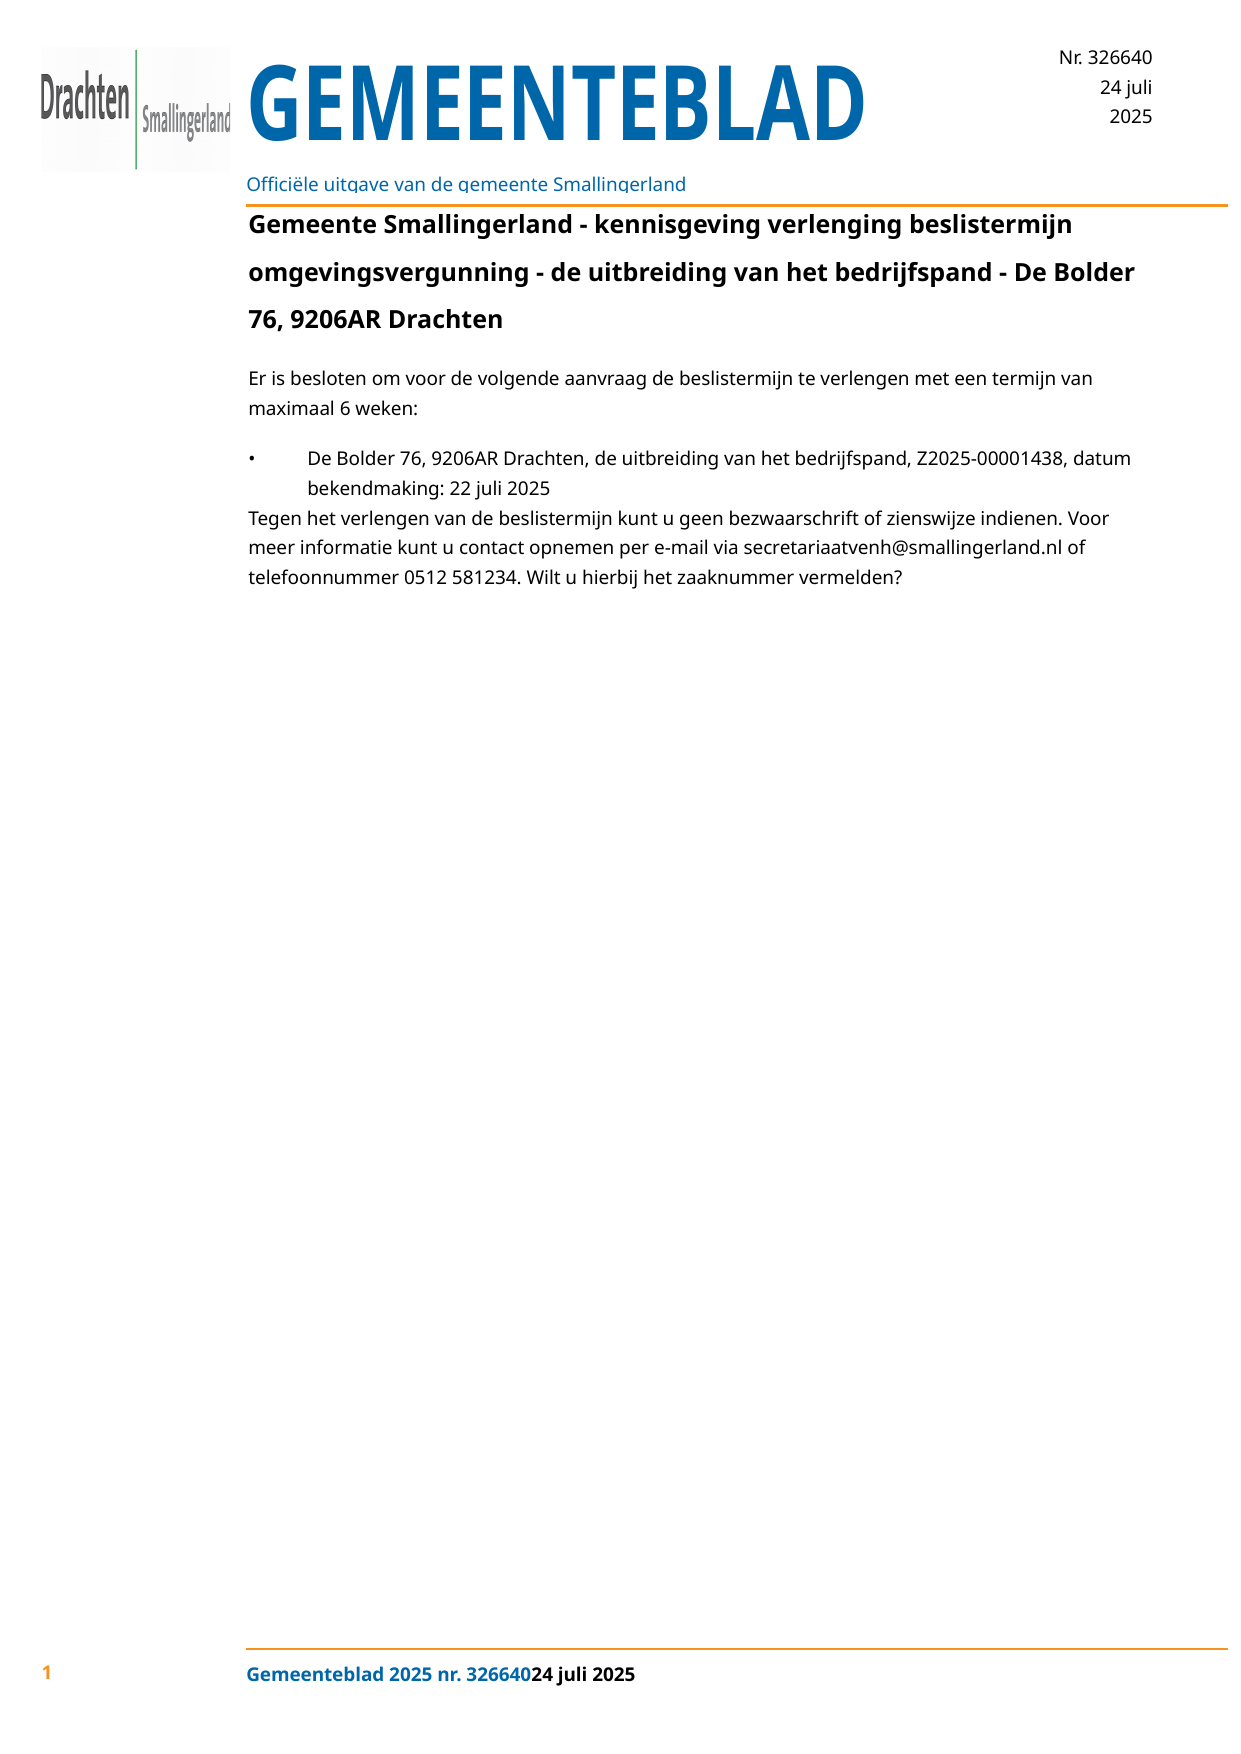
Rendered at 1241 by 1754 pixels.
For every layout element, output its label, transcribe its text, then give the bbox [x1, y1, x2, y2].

text Gemeente Smallingerland - kennisgeving verlenging beslistermijn omgevingsvergunning - de uitbreiding van het bedrijfspand - De Bolder 76, 9206AR Drachten [248, 207, 1152, 336]
text Tegen het verlengen van de beslistermijn kunt u geen bezwaarschrift of zienswijze indienen. Voor meer informatie kunt u contact opnemen per e-mail via secretariaatvenh@smallingerland.nl of telefoonnummer 0512 581234. Wilt u hierbij het zaaknummer vermelden? [248, 505, 1152, 589]
text Er is besloten om voor de volgende aanvraag de beslistermijn te verlengen met een termijn van maximaal 6 weken: [248, 366, 1152, 421]
list De Bolder 76, 9206AR Drachten, de uitbreiding van het bedrijfspand, Z2025-00001438, datum bekendmaking: 22 juli 2025 [248, 446, 1152, 501]
picture [41, 47, 231, 172]
